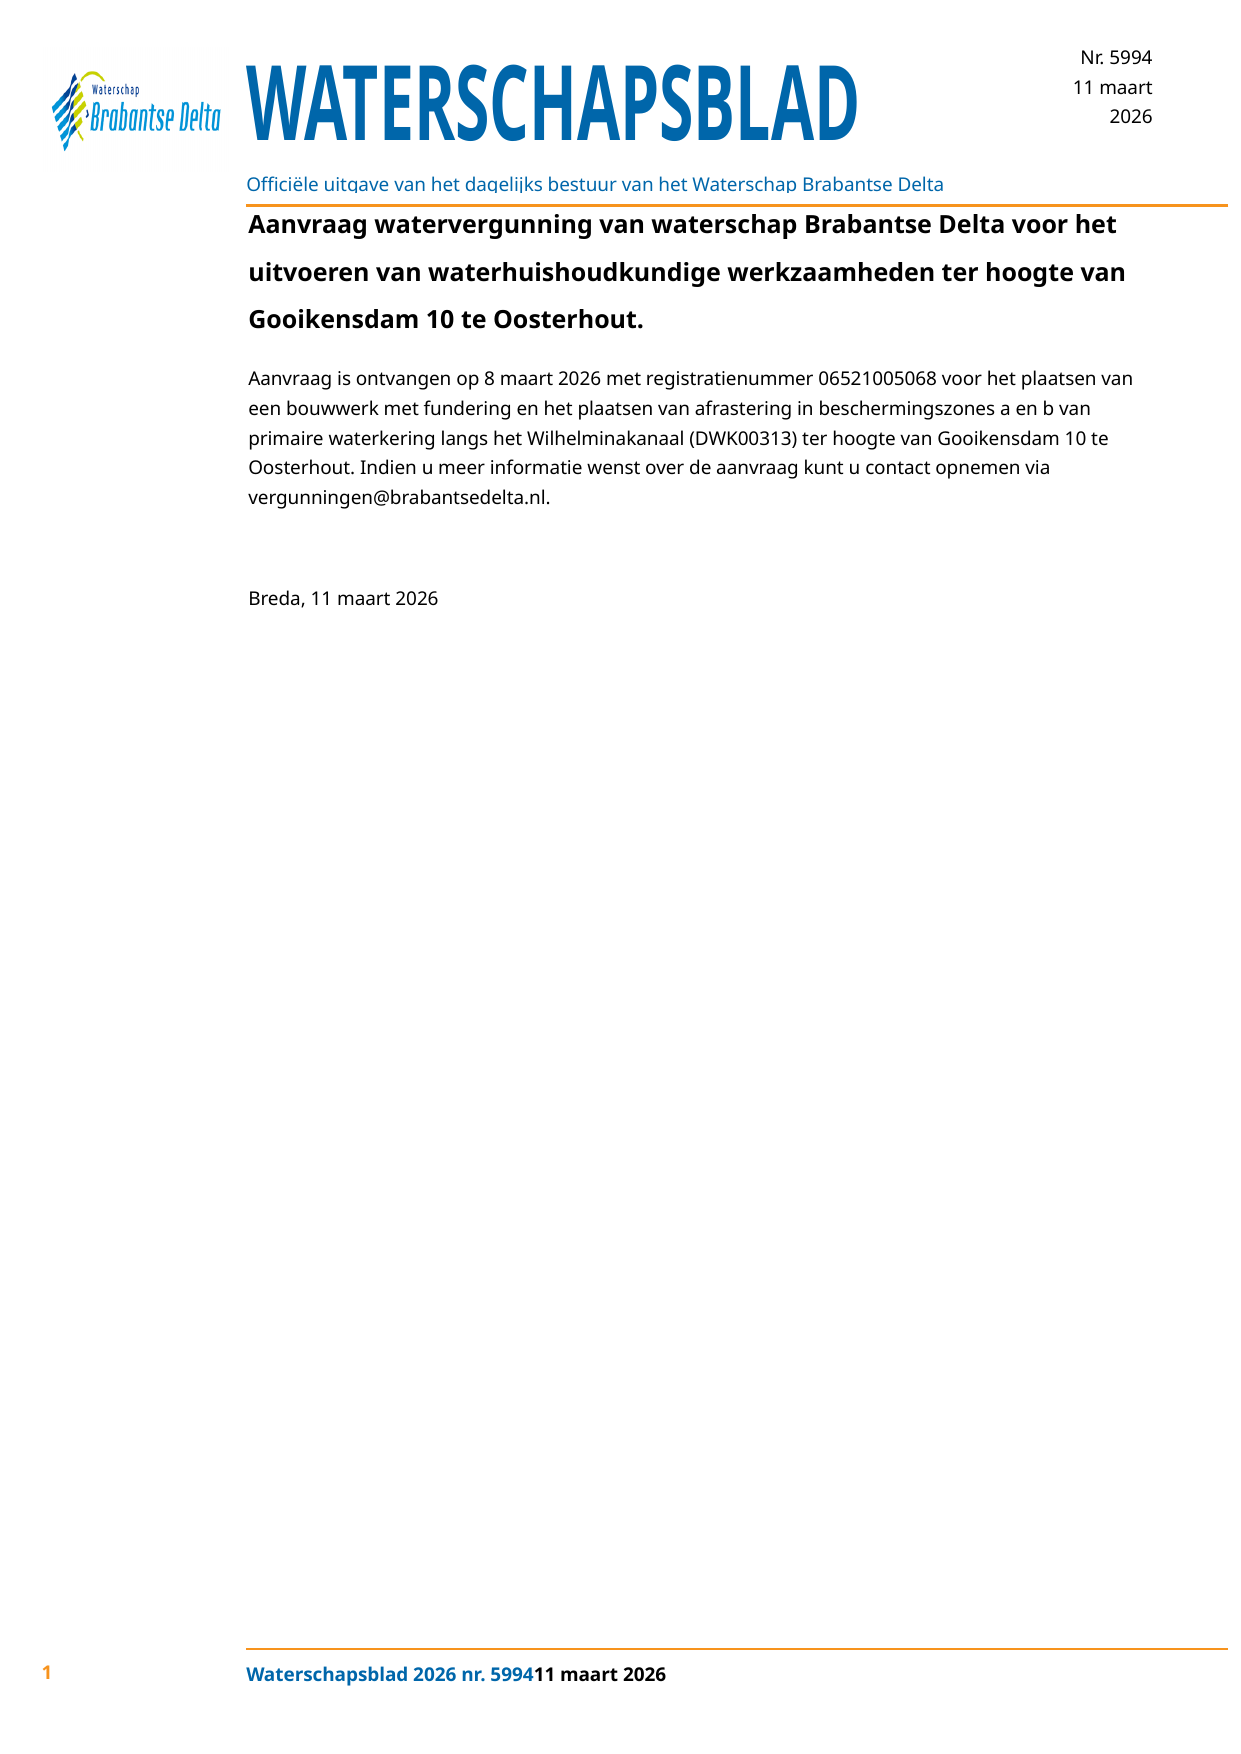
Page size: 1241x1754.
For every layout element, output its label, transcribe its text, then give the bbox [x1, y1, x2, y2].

text Breda, 11 maart 2026 [248, 585, 1152, 610]
text Aanvraag watervergunning van waterschap Brabantse Delta voor het uitvoeren van waterhuishoudkundige werkzaamheden ter hoogte van Gooikensdam 10 te Oosterhout. [248, 207, 1152, 336]
text Aanvraag is ontvangen op 8 maart 2026 met registratienummer 06521005068 voor het plaatsen van een bouwwerk met fundering en het plaatsen van afrastering in beschermingszones a en b van primaire waterkering langs het Wilhelminakanaal (DWK00313) ter hoogte van Gooikensdam 10 te Oosterhout. Indien u meer informatie wenst over de aanvraag kunt u contact opnemen via vergunningen@brabantsedelta.nl. [248, 366, 1152, 509]
picture [41, 47, 231, 172]
